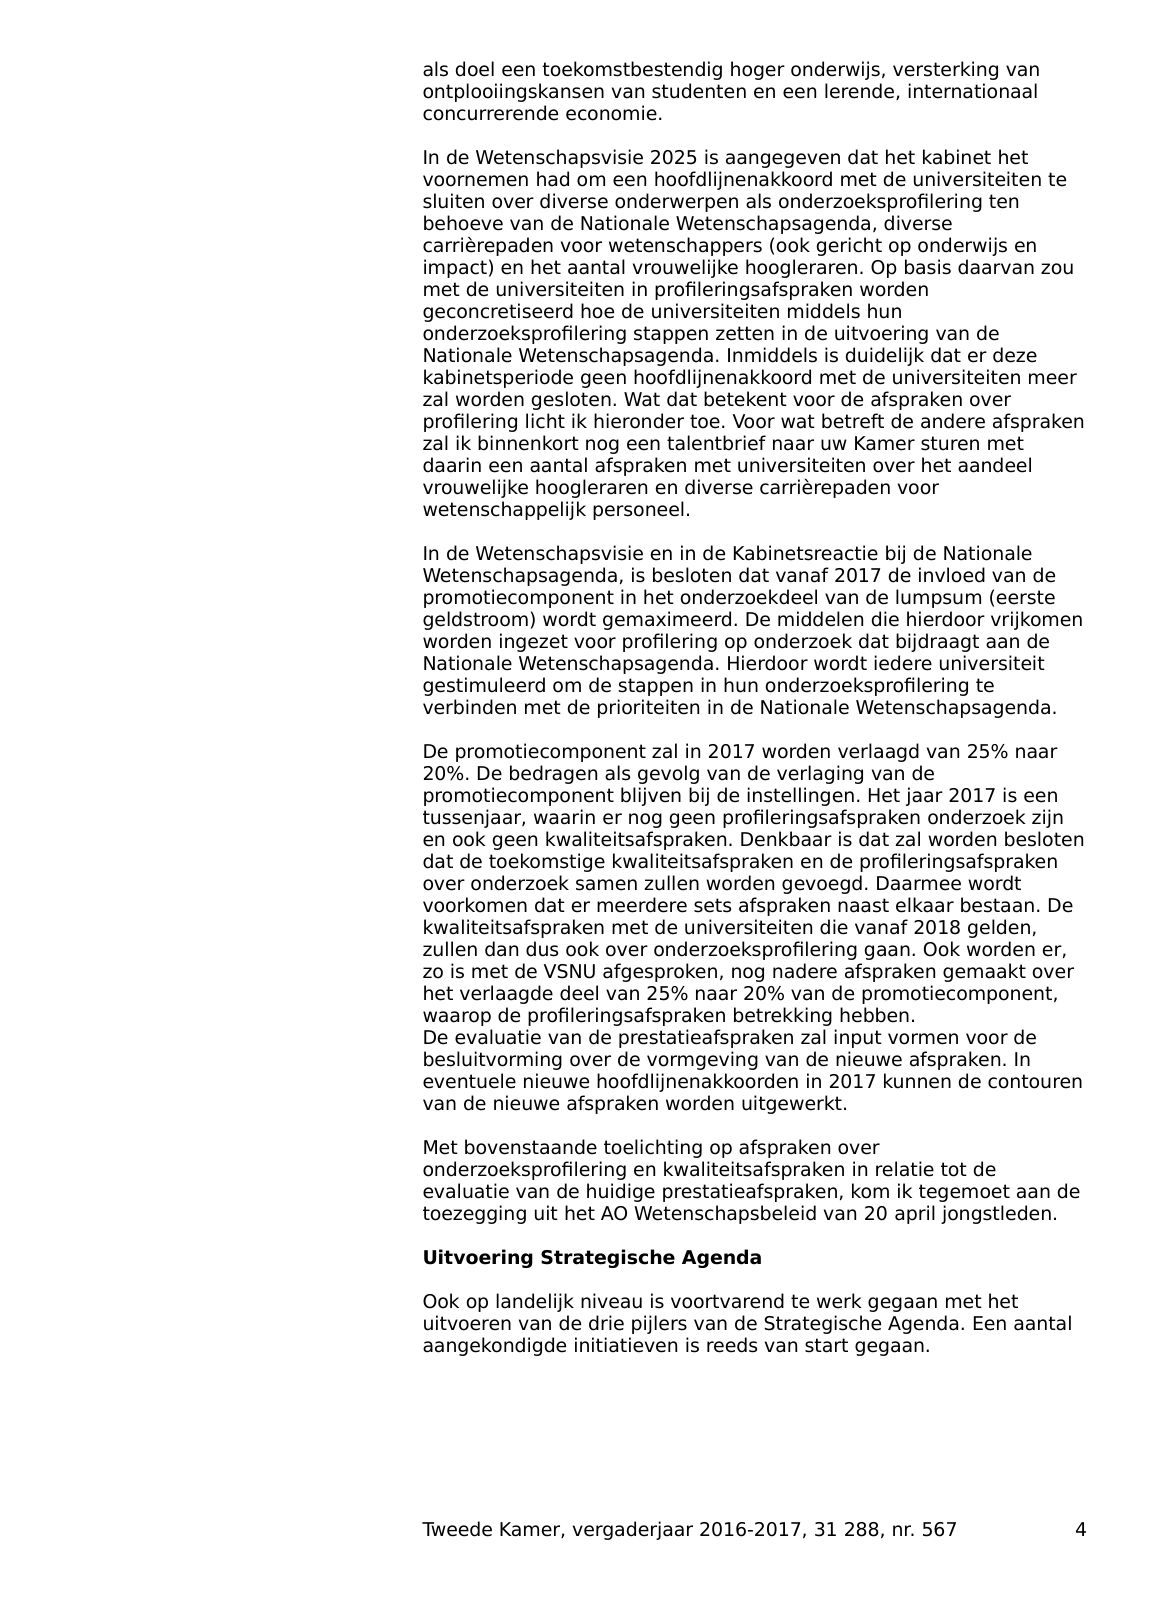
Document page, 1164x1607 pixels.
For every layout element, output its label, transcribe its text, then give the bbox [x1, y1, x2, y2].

text In de Wetenschapsvisie en in de Kabinetsreactie bij de Nationale Wetenschapsagenda, is besloten dat vanaf 2017 de invloed van de promotiecomponent in het onderzoekdeel van de lumpsum (eerste geldstroom) wordt gemaximeerd. De middelen die hierdoor vrijkomen worden ingezet voor profilering op onderzoek dat bijdraagt aan de Nationale Wetenschapsagenda. Hierdoor wordt iedere universiteit gestimuleerd om de stappen in hun onderzoeksprofilering te verbinden met de prioriteiten in de Nationale Wetenschapsagenda. [422, 543, 1087, 719]
subtitle Uitvoering Strategische Agenda [422, 1247, 1087, 1269]
text In de Wetenschapsvisie 2025 is aangegeven dat het kabinet het voornemen had om een hoofdlijnenakkoord met de universiteiten te sluiten over diverse onderwerpen als onderzoeksprofilering ten behoeve van de Nationale Wetenschapsagenda, diverse carrièrepaden voor wetenschappers (ook gericht op onderwijs en impact) en het aantal vrouwelijke hoogleraren. Op basis daarvan zou met de universiteiten in profileringsafspraken worden geconcretiseerd hoe de universiteiten middels hun onderzoeksprofilering stappen zetten in de uitvoering van de Nationale Wetenschapsagenda. Inmiddels is duidelijk dat er deze kabinetsperiode geen hoofdlijnenakkoord met de universiteiten meer zal worden gesloten. Wat dat betekent voor de afspraken over profilering licht ik hieronder toe. Voor wat betreft de andere afspraken zal ik binnenkort nog een talentbrief naar uw Kamer sturen met daarin een aantal afspraken met universiteiten over het aandeel vrouwelijke hoogleraren en diverse carrièrepaden voor wetenschappelijk personeel. [422, 147, 1087, 521]
text Met bovenstaande toelichting op afspraken over onderzoeksprofilering en kwaliteitsafspraken in relatie tot de evaluatie van de huidige prestatieafspraken, kom ik tegemoet aan de toezegging uit het AO Wetenschapsbeleid van 20 april jongstleden. [422, 1137, 1087, 1225]
text De promotiecomponent zal in 2017 worden verlaagd van 25% naar 20%. De bedragen als gevolg van de verlaging van de promotiecomponent blijven bij de instellingen. Het jaar 2017 is een tussenjaar, waarin er nog geen profileringsafspraken onderzoek zijn en ook geen kwaliteitsafspraken. Denkbaar is dat zal worden besloten dat de toekomstige kwaliteitsafspraken en de profileringsafspraken over onderzoek samen zullen worden gevoegd. Daarmee wordt voorkomen dat er meerdere sets afspraken naast elkaar bestaan. De kwaliteitsafspraken met de universiteiten die vanaf 2018 gelden, zullen dan dus ook over onderzoeksprofilering gaan. Ook worden er, zo is met de VSNU afgesproken, nog nadere afspraken gemaakt over het verlaagde deel van 25% naar 20% van de promotiecomponent, waarop de profileringsafspraken betrekking hebben. [422, 741, 1087, 1027]
text Ook op landelijk niveau is voortvarend te werk gegaan met het uitvoeren van de drie pijlers van de Strategische Agenda. Een aantal aangekondigde initiatieven is reeds van start gegaan. [422, 1291, 1087, 1357]
text als doel een toekomstbestendig hoger onderwijs, versterking van ontplooiingskansen van studenten en een lerende, internationaal concurrerende economie. [422, 59, 1087, 125]
text De evaluatie van de prestatieafspraken zal input vormen voor de besluitvorming over de vormgeving van de nieuwe afspraken. In eventuele nieuwe hoofdlijnenakkoorden in 2017 kunnen de contouren van de nieuwe afspraken worden uitgewerkt. [422, 1027, 1087, 1115]
